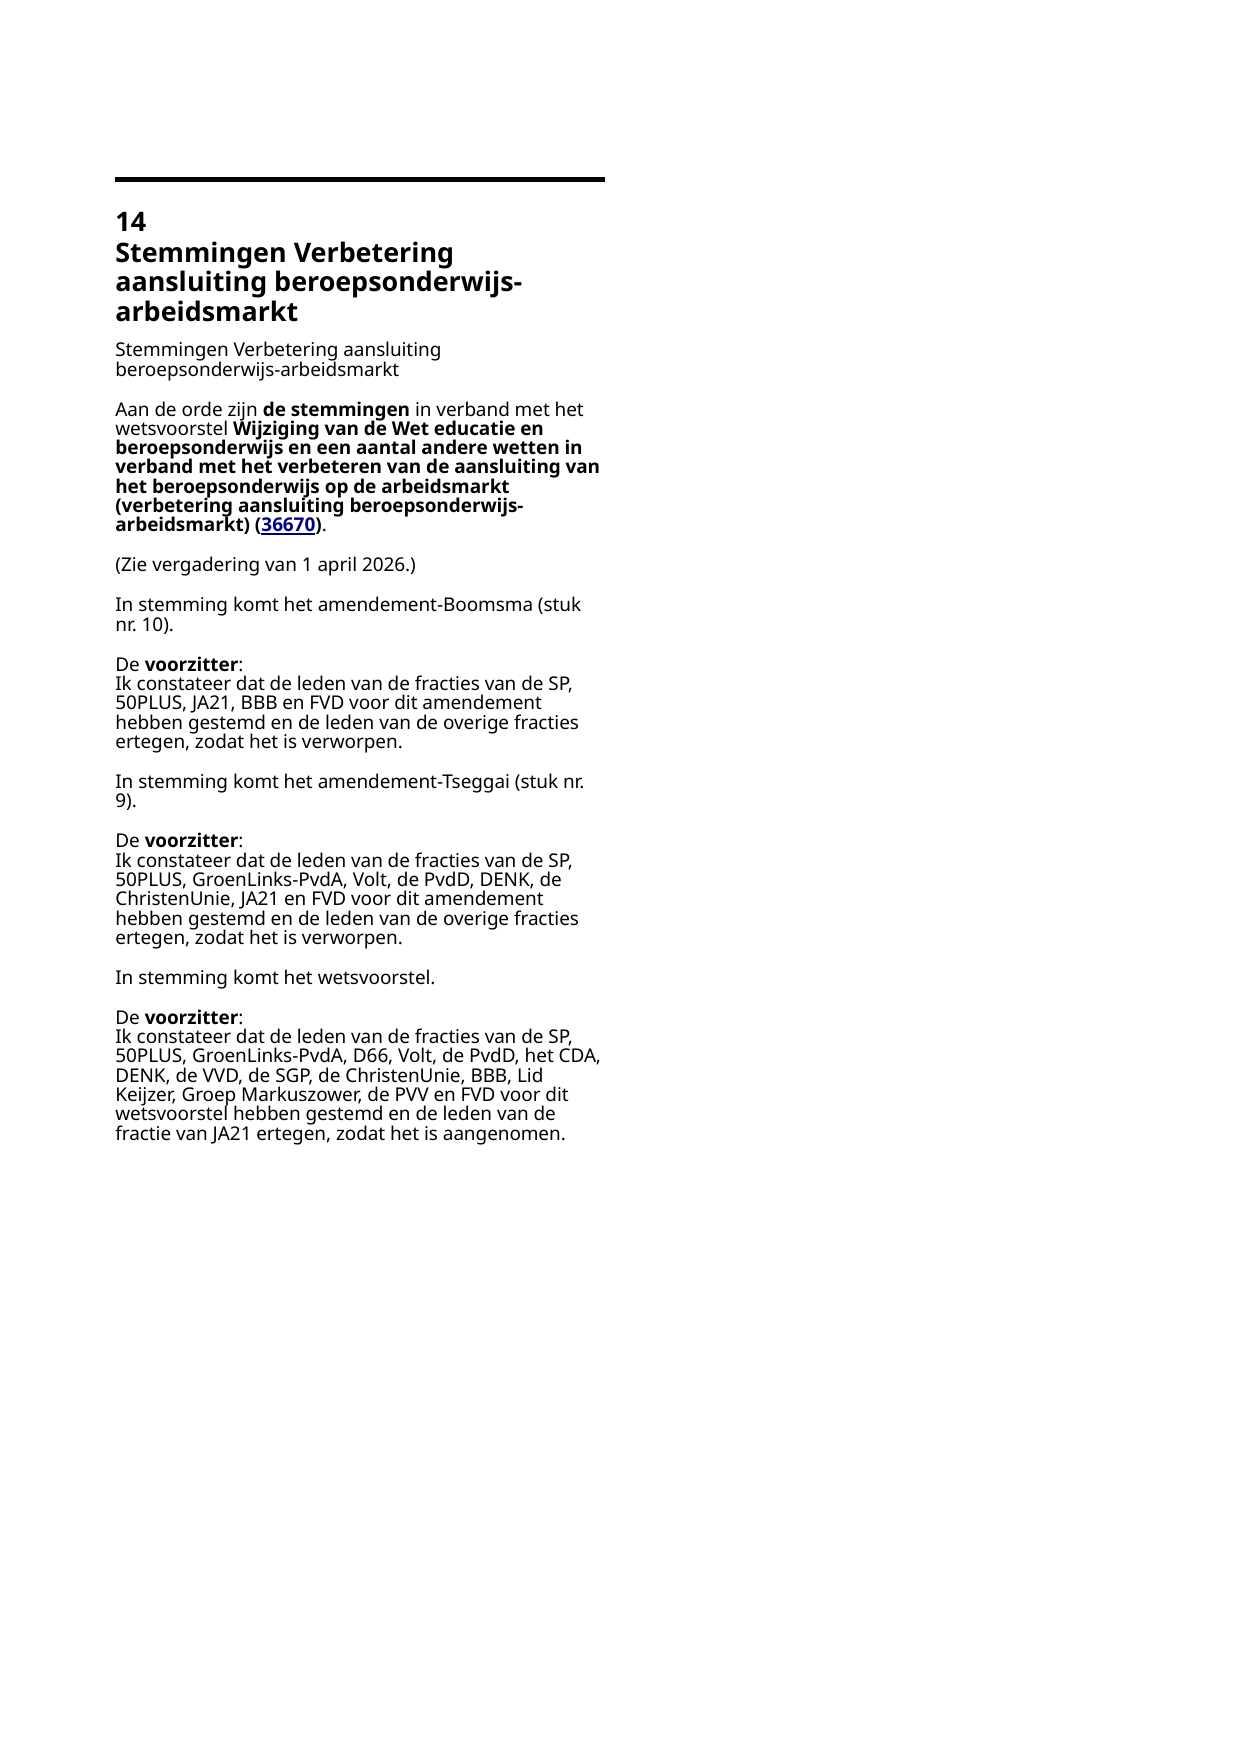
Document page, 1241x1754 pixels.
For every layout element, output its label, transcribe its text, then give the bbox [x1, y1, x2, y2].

text Ik constateer dat de leden van de fracties van de SP, 50PLUS, JA21, BBB en FVD voor dit amendement hebben gestemd en de leden van de overige fracties ertegen, zodat het is verworpen. [115, 675, 605, 752]
text De voorzitter: [115, 656, 605, 675]
text (Zie vergadering van 1 april 2026.) [115, 556, 605, 576]
text In stemming komt het amendement-Tseggai (stuk nr. 9). [115, 773, 605, 812]
text De voorzitter: [115, 1009, 605, 1028]
text In stemming komt het wetsvoorstel. [115, 969, 605, 988]
text Stemmingen Verbetering aansluiting beroepsonderwijs-arbeidsmarkt [115, 341, 605, 380]
text De voorzitter: [115, 832, 605, 852]
text Aan de orde zijn de stemmingen in verband met het wetsvoorstel Wijziging van de Wet educatie en beroepsonderwijs en een aantal andere wetten in verband met het verbeteren van de aansluiting van het beroepsonderwijs op de arbeidsmarkt (verbetering aansluiting beroepsonderwijs-arbeidsmarkt) (36670). [115, 401, 605, 536]
text 14 [115, 203, 605, 239]
text Stemmingen Verbetering aansluiting beroepsonderwijs-arbeidsmarkt [115, 239, 605, 341]
text Ik constateer dat de leden van de fracties van de SP, 50PLUS, GroenLinks-PvdA, Volt, de PvdD, DENK, de ChristenUnie, JA21 en FVD voor dit amendement hebben gestemd en de leden van de overige fracties ertegen, zodat het is verworpen. [115, 852, 605, 948]
text In stemming komt het amendement-Boomsma (stuk nr. 10). [115, 596, 605, 635]
text Ik constateer dat de leden van de fracties van de SP, 50PLUS, GroenLinks-PvdA, D66, Volt, de PvdD, het CDA, DENK, de VVD, de SGP, de ChristenUnie, BBB, Lid Keijzer, Groep Markuszower, de PVV en FVD voor dit wetsvoorstel hebben gestemd en de leden van de fractie van JA21 ertegen, zodat het is aangenomen. [115, 1028, 605, 1144]
